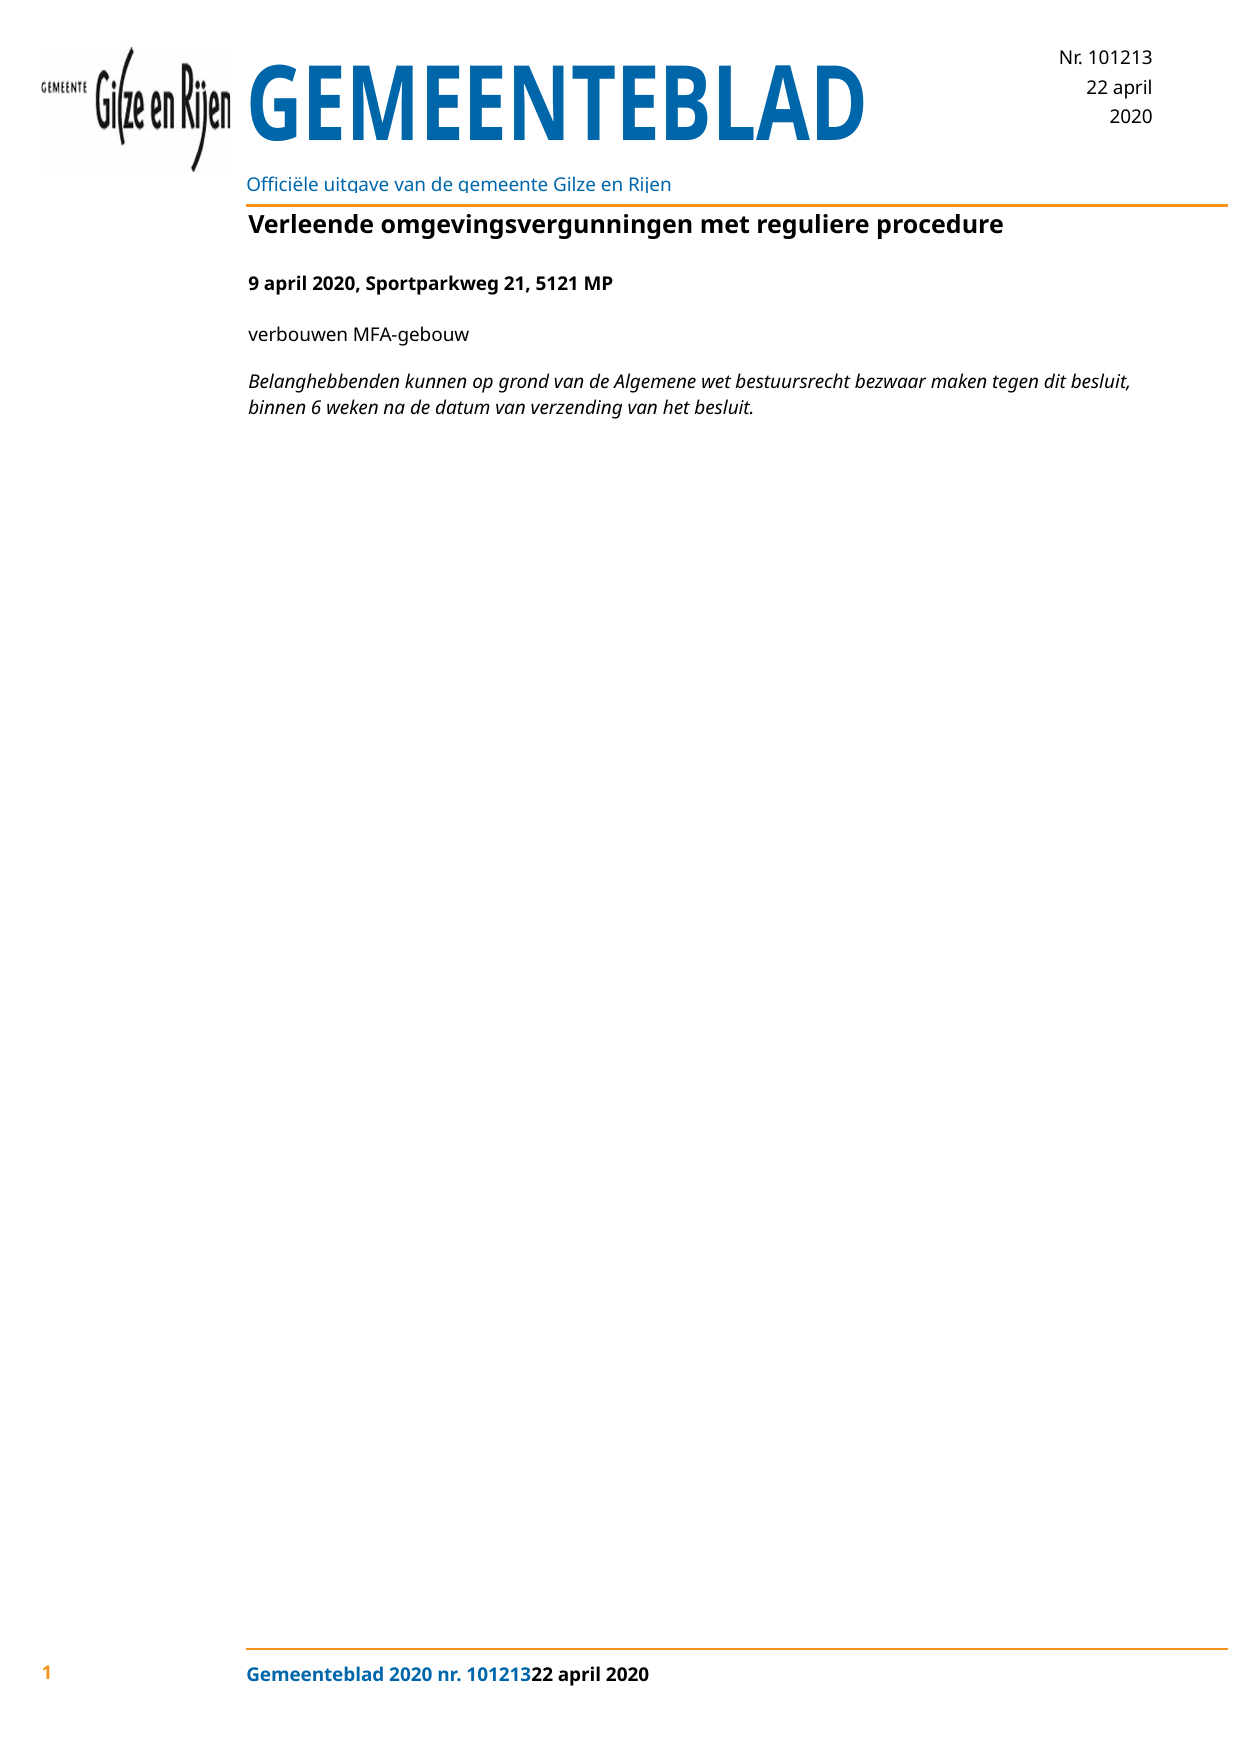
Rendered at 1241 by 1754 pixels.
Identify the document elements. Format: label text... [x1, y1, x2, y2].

text Verleende omgevingsvergunningen met reguliere procedure [248, 207, 1152, 241]
text 9 april 2020, Sportparkweg 21, 5121 MP [248, 270, 1152, 296]
picture [41, 47, 231, 172]
text Belanghebbenden kunnen op grond van de Algemene wet bestuursrecht bezwaar maken tegen dit besluit, binnen 6 weken na de datum van verzending van het besluit. [248, 368, 1152, 420]
text verbouwen MFA-gebouw [248, 321, 1152, 346]
